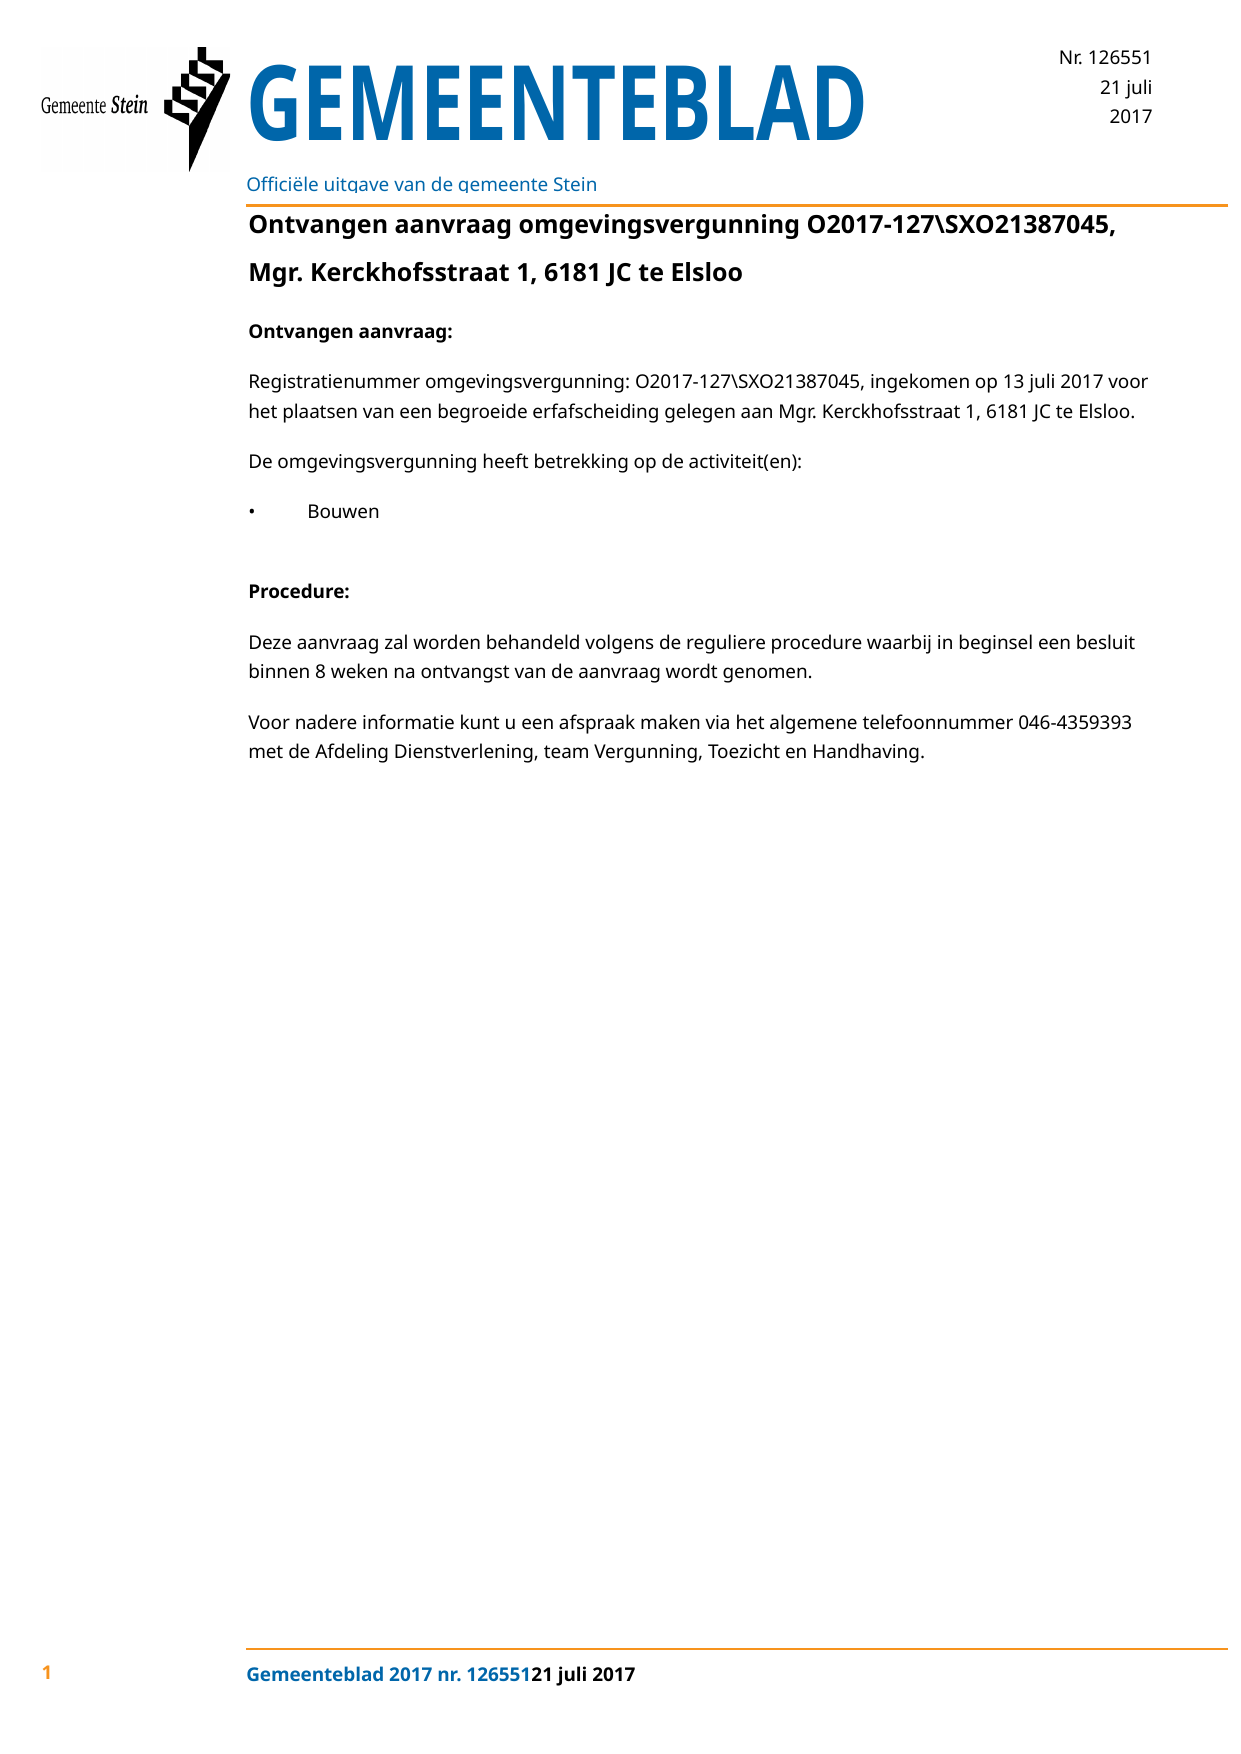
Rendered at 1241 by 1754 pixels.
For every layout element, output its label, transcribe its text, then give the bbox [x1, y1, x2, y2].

text De omgevingsvergunning heeft betrekking op de activiteit(en): [248, 448, 1152, 474]
text Registratienummer omgevingsvergunning: O2017-127\SXO21387045, ingekomen op 13 juli 2017 voor het plaatsen van een begroeide erfafscheiding gelegen aan Mgr. Kerckhofsstraat 1, 6181 JC te Elsloo. [248, 368, 1152, 424]
text Deze aanvraag zal worden behandeld volgens de reguliere procedure waarbij in beginsel een besluit binnen 8 weken na ontvangst van de aanvraag wordt genomen. [248, 629, 1152, 684]
text Ontvangen aanvraag: [248, 318, 1152, 344]
list Bouwen [248, 499, 1152, 524]
picture [41, 47, 231, 172]
text Voor nadere informatie kunt u een afspraak maken via het algemene telefoonnummer 046-4359393 met de Afdeling Dienstverlening, team Vergunning, Toezicht en Handhaving. [248, 709, 1152, 764]
text Procedure: [248, 579, 1152, 604]
text Ontvangen aanvraag omgevingsvergunning O2017-127\SXO21387045, Mgr. Kerckhofsstraat 1, 6181 JC te Elsloo [248, 207, 1152, 288]
